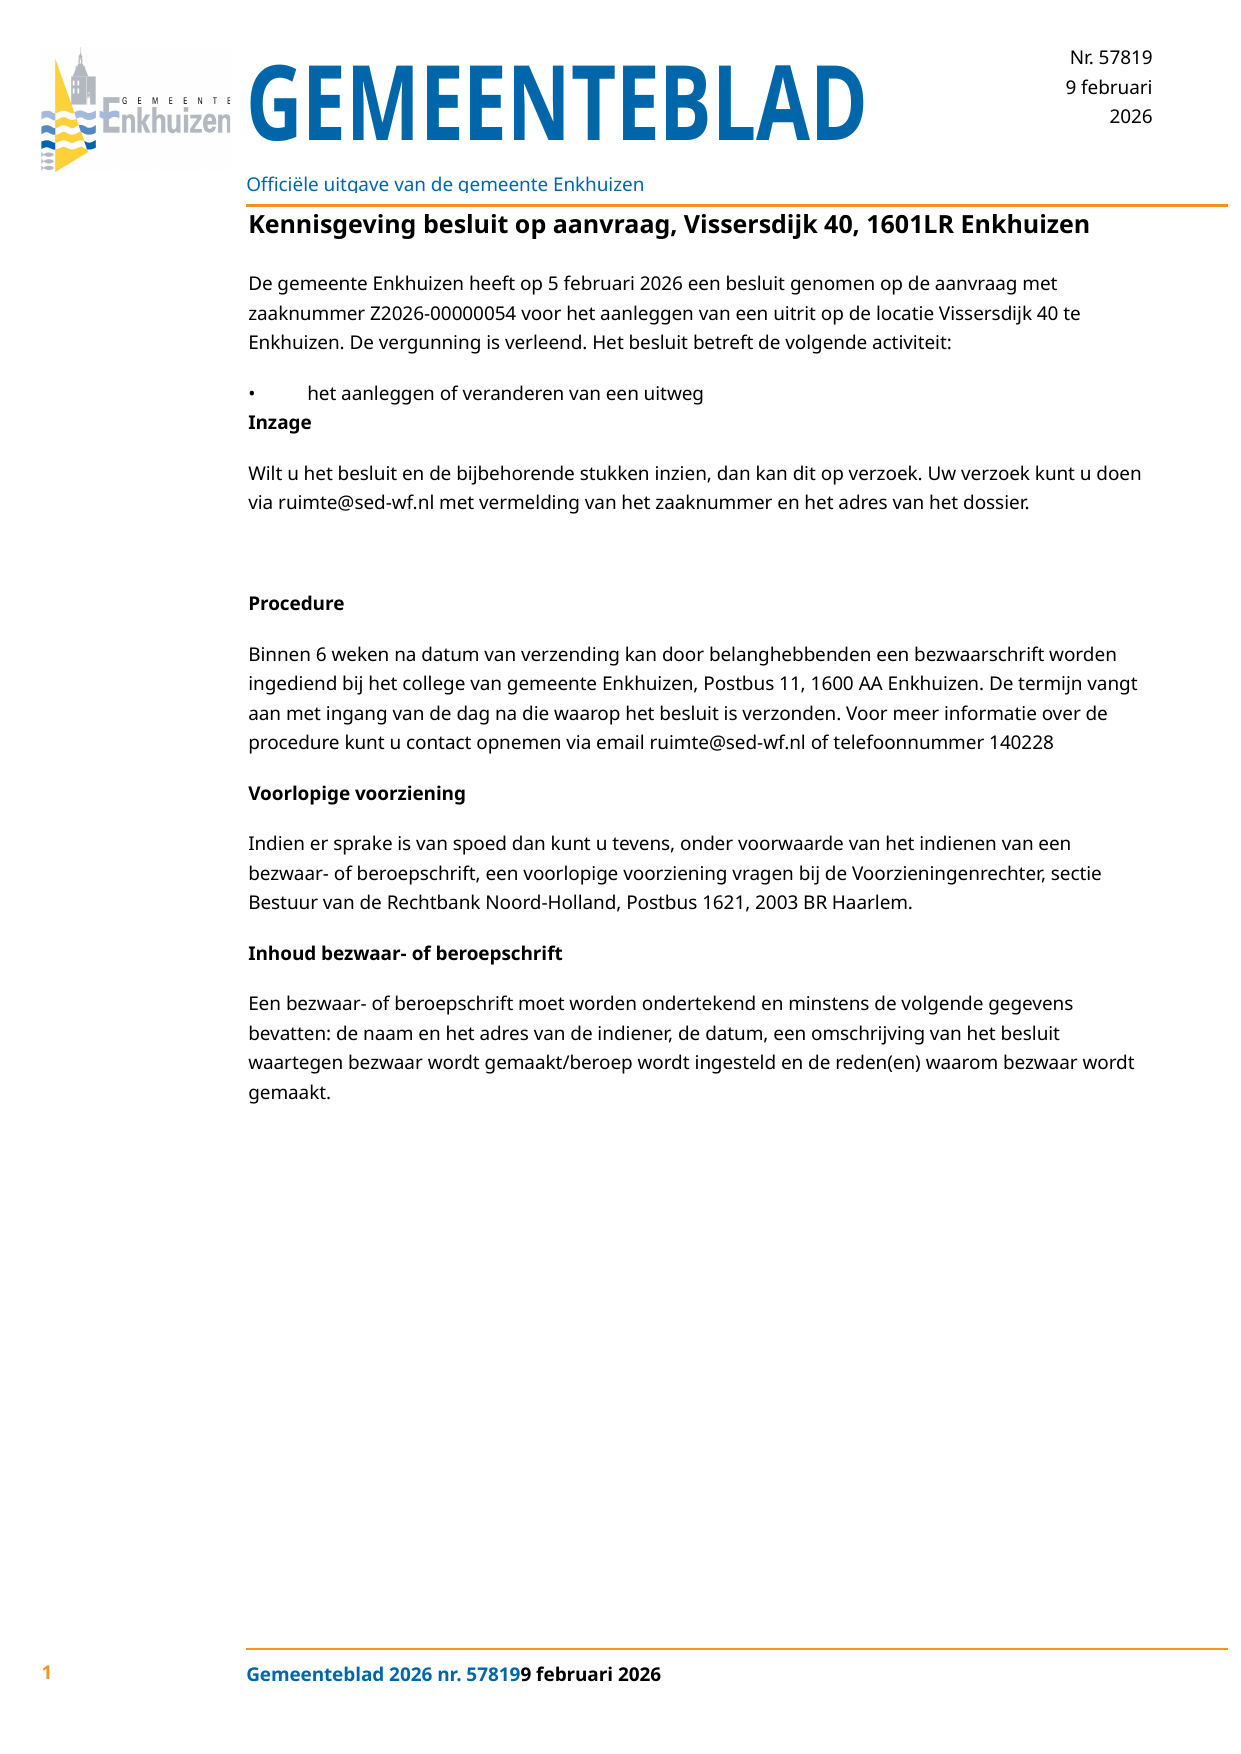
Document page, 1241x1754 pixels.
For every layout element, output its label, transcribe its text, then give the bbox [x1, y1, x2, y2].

picture [41, 47, 231, 172]
list het aanleggen of veranderen van een uitweg [248, 380, 1152, 406]
text Voorlopige voorziening [248, 780, 1152, 806]
text Wilt u het besluit en de bijbehorende stukken inzien, dan kan dit op verzoek. Uw verzoek kunt u doen via ruimte@sed-wf.nl met vermelding van het zaaknummer en het adres van het dossier. [248, 460, 1152, 515]
text De gemeente Enkhuizen heeft op 5 februari 2026 een besluit genomen op de aanvraag met zaaknummer Z2026-00000054 voor het aanleggen van een uitrit op de locatie Vissersdijk 40 te Enkhuizen. De vergunning is verleend. Het besluit betreft de volgende activiteit: [248, 270, 1152, 355]
text Procedure [248, 590, 1152, 616]
text Inhoud bezwaar- of beroepschrift [248, 940, 1152, 966]
text Kennisgeving besluit op aanvraag, Vissersdijk 40, 1601LR Enkhuizen [248, 207, 1152, 241]
text Indien er sprake is van spoed dan kunt u tevens, onder voorwaarde van het indienen van een bezwaar- of beroepschrift, een voorlopige voorziening vragen bij de Voorzieningenrechter, sectie Bestuur van de Rechtbank Noord-Holland, Postbus 1621, 2003 BR Haarlem. [248, 830, 1152, 915]
text Binnen 6 weken na datum van verzending kan door belanghebbenden een bezwaarschrift worden ingediend bij het college van gemeente Enkhuizen, Postbus 11, 1600 AA Enkhuizen. De termijn vangt aan met ingang van de dag na die waarop het besluit is verzonden. Voor meer informatie over de procedure kunt u contact opnemen via email ruimte@sed-wf.nl of telefoonnummer 140228 [248, 641, 1152, 755]
text Inzage [248, 409, 1152, 435]
text Een bezwaar- of beroepschrift moet worden ondertekend en minstens de volgende gegevens bevatten: de naam en het adres van de indiener, de datum, een omschrijving van het besluit waartegen bezwaar wordt gemaakt/beroep wordt ingesteld en de reden(en) waarom bezwaar wordt gemaakt. [248, 990, 1152, 1105]
